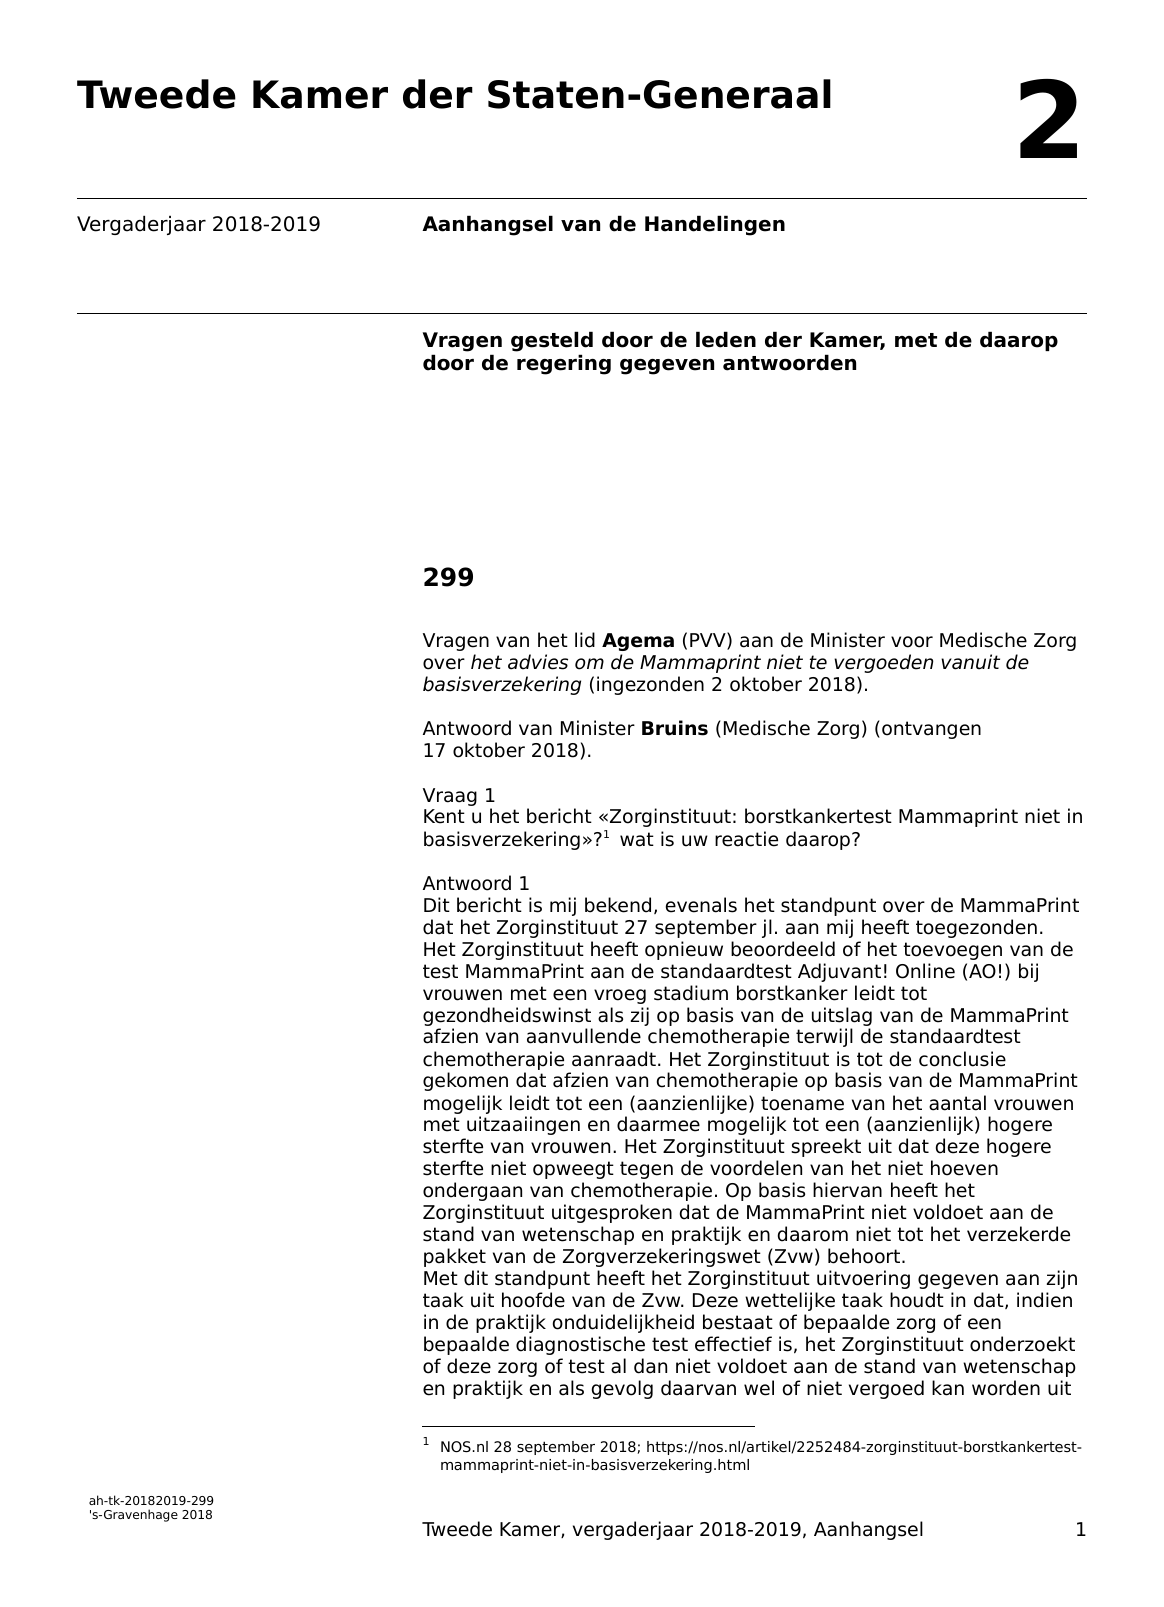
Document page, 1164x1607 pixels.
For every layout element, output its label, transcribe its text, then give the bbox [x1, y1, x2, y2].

text Dit bericht is mij bekend, evenals het standpunt over de MammaPrint dat het Zorginstituut 27 september jl. aan mij heeft toegezonden. [422, 894, 1087, 938]
text Het Zorginstituut heeft opnieuw beoordeeld of het toevoegen van de test MammaPrint aan de standaardtest Adjuvant! Online (AO!) bij vrouwen met een vroeg stadium borstkanker leidt tot gezondheidswinst als zij op basis van de uitslag van de MammaPrint afzien van aanvullende chemotherapie terwijl de standaardtest chemotherapie aanraadt. Het Zorginstituut is tot de conclusie gekomen dat afzien van chemotherapie op basis van de MammaPrint mogelijk leidt tot een (aanzienlijke) toename van het aantal vrouwen met uitzaaiingen en daarmee mogelijk tot een (aanzienlijk) hogere sterfte van vrouwen. Het Zorginstituut spreekt uit dat deze hogere sterfte niet opweegt tegen de voordelen van het niet hoeven ondergaan van chemotherapie. Op basis hiervan heeft het Zorginstituut uitgesproken dat de MammaPrint niet voldoet aan de stand van wetenschap en praktijk en daarom niet tot het verzekerde pakket van de Zorgverzekeringswet (Zvw) behoort. [422, 938, 1087, 1268]
text NOS.nl 28 september 2018; https://nos.nl/artikel/2252484-zorginstituut-borstkankertest-mammaprint-niet-in-basisverzekering.html [422, 1435, 1087, 1474]
text Vragen van het lid Agema (PVV) aan de Minister voor Medische Zorg over het advies om de Mammaprint niet te vergoeden vanuit de basisverzekering (ingezonden 2 oktober 2018). [422, 630, 1087, 696]
text Met dit standpunt heeft het Zorginstituut uitvoering gegeven aan zijn taak uit hoofde van de Zvw. Deze wettelijke taak houdt in dat, indien in de praktijk onduidelijkheid bestaat of bepaalde zorg of een bepaalde diagnostische test effectief is, het Zorginstituut onderzoekt of deze zorg of test al dan niet voldoet aan de stand van wetenschap en praktijk en als gevolg daarvan wel of niet vergoed kan worden uit [422, 1268, 1087, 1400]
table_cell Vergaderjaar 2018-2019 [77, 199, 422, 313]
table_cell Vragen gesteld door de leden der Kamer, met de daarop door de regering gegeven antwoorden [422, 314, 1087, 375]
text 299 [422, 563, 1087, 592]
table_header Tweede Kamer der Staten-Generaal [77, 59, 886, 198]
text Vraag 1 [422, 784, 1087, 806]
text 's-Gravenhage 2018 [88, 1508, 323, 1522]
text Kent u het bericht «Zorginstituut: borstkankertest Mammaprint niet in basisverzekering»? wat is uw reactie daarop? [422, 806, 1087, 850]
text Antwoord van Minister Bruins (Medische Zorg) (ontvangen 17 oktober 2018). [422, 718, 1087, 762]
text Antwoord 1 [422, 873, 1087, 894]
text ah-tk-20182019-299 [88, 1494, 323, 1508]
table_cell [77, 314, 422, 375]
table_header 2 [886, 59, 1087, 198]
table_cell Aanhangsel van de Handelingen [422, 199, 1087, 313]
